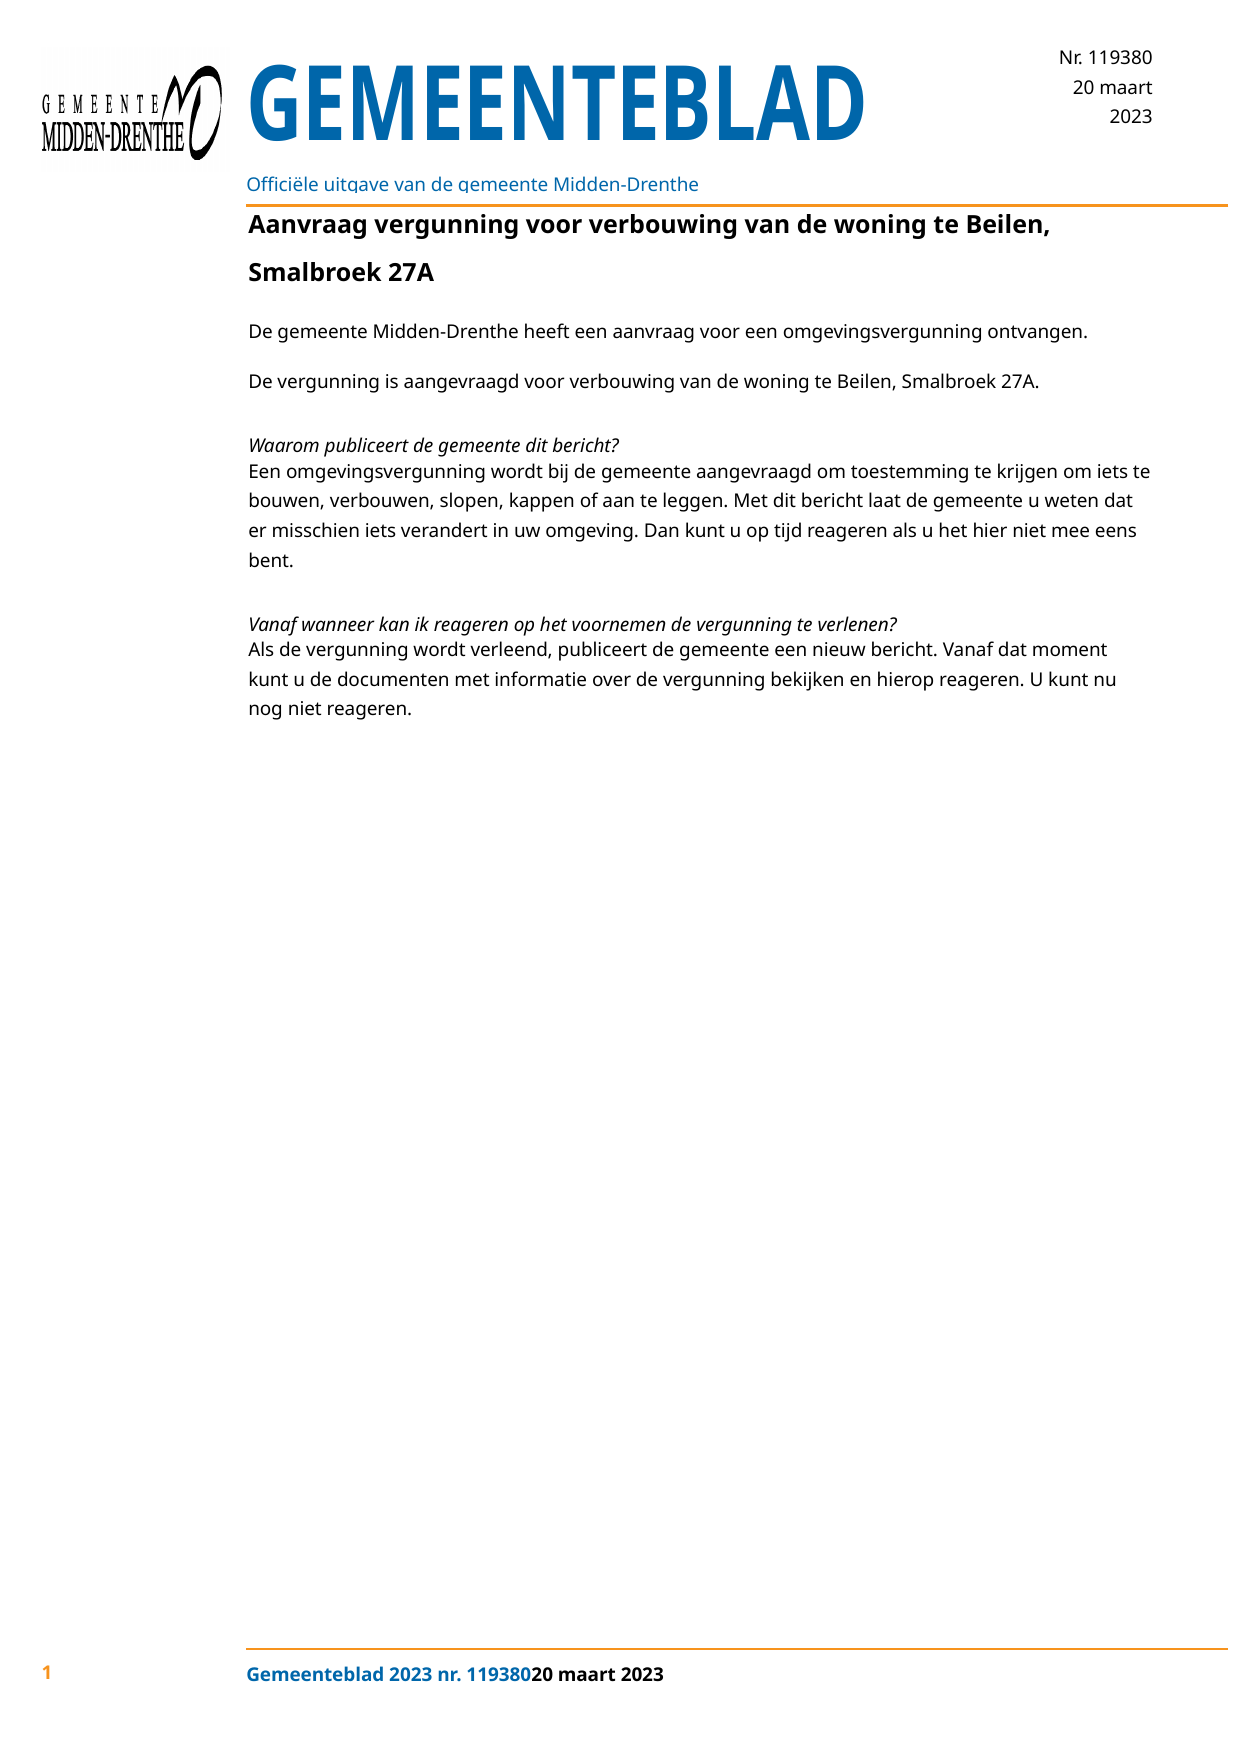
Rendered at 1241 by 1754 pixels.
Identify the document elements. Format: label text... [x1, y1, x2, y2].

text Aanvraag vergunning voor verbouwing van de woning te Beilen, Smalbroek 27A [248, 207, 1152, 288]
text Een omgevingsvergunning wordt bij de gemeente aangevraagd om toestemming te krijgen om iets te bouwen, verbouwen, slopen, kappen of aan te leggen. Met dit bericht laat de gemeente u weten dat er misschien iets verandert in uw omgeving. Dan kunt u op tijd reageren als u het hier niet mee eens bent. [248, 458, 1152, 572]
text De gemeente Midden-Drenthe heeft een aanvraag voor een omgevingsvergunning ontvangen. [248, 318, 1152, 344]
text Vanaf wanneer kan ik reageren op het voornemen de vergunning te verlenen? [248, 611, 1152, 636]
text Als de vergunning wordt verleend, publiceert de gemeente een nieuw bericht. Vanaf dat moment kunt u de documenten met informatie over de vergunning bekijken en hierop reageren. U kunt nu nog niet reageren. [248, 636, 1152, 721]
text De vergunning is aangevraagd voor verbouwing van de woning te Beilen, Smalbroek 27A. [248, 368, 1152, 394]
picture [41, 47, 231, 172]
text Waarom publiceert de gemeente dit bericht? [248, 432, 1152, 458]
